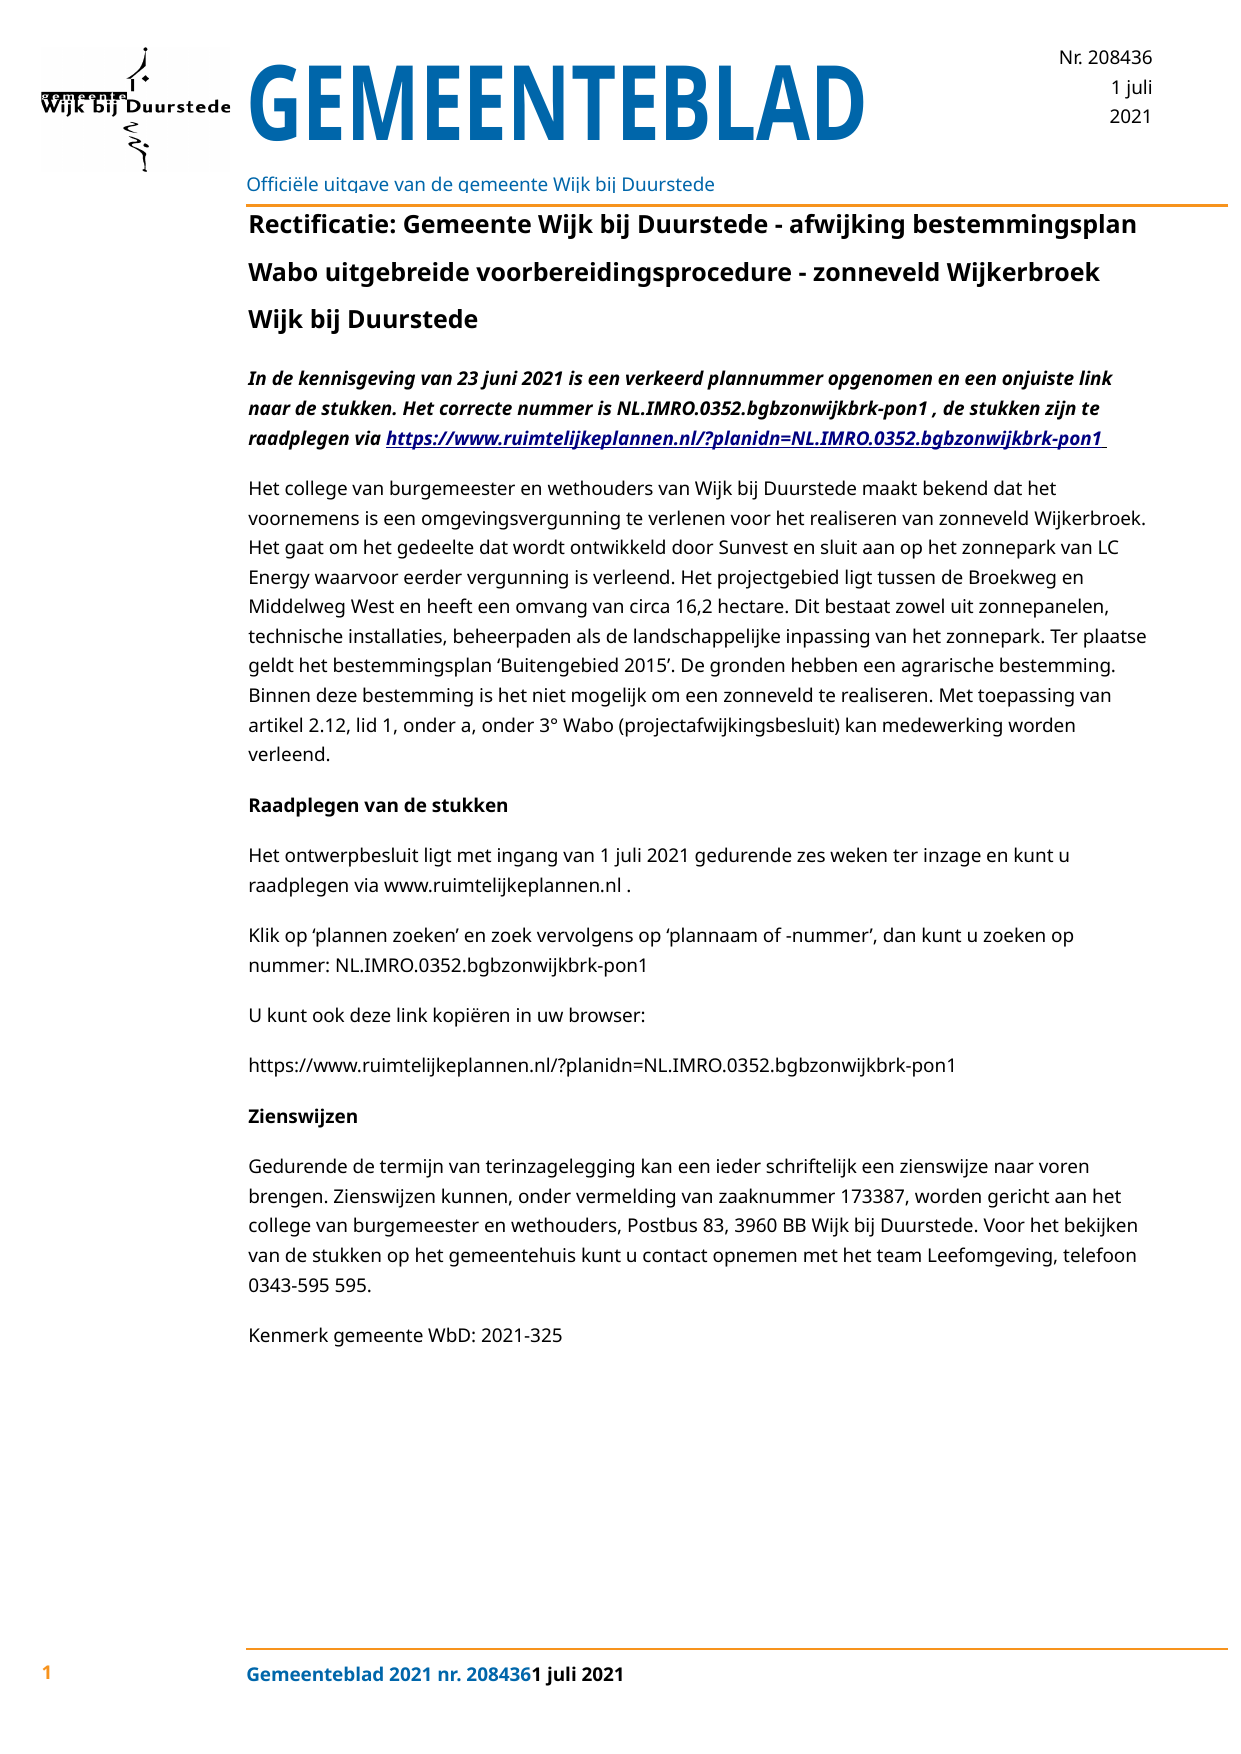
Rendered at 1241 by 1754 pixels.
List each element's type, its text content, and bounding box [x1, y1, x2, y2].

text Het college van burgemeester en wethouders van Wijk bij Duurstede maakt bekend dat het voornemens is een omgevingsvergunning te verlenen voor het realiseren van zonneveld Wijkerbroek. Het gaat om het gedeelte dat wordt ontwikkeld door Sunvest en sluit aan op het zonnepark van LC Energy waarvoor eerder vergunning is verleend. Het projectgebied ligt tussen de Broekweg en Middelweg West en heeft een omvang van circa 16,2 hectare. Dit bestaat zowel uit zonnepanelen, technische installaties, beheerpaden als de landschappelijke inpassing van het zonnepark. Ter plaatse geldt het bestemmingsplan ‘Buitengebied 2015’. De gronden hebben een agrarische bestemming. Binnen deze bestemming is het niet mogelijk om een zonneveld te realiseren. Met toepassing van artikel 2.12, lid 1, onder a, onder 3° Wabo (projectafwijkingsbesluit) kan medewerking worden verleend. [248, 475, 1152, 767]
text Kenmerk gemeente WbD: 2021-325 [248, 1322, 1152, 1348]
text Rectificatie: Gemeente Wijk bij Duurstede - afwijking bestemmingsplan Wabo uitgebreide voorbereidingsprocedure - zonneveld Wijkerbroek Wijk bij Duurstede [248, 207, 1152, 336]
text Het ontwerpbesluit ligt met ingang van 1 juli 2021 gedurende zes weken ter inzage en kunt u raadplegen via www.ruimtelijkeplannen.nl . [248, 842, 1152, 897]
text Gedurende de termijn van terinzagelegging kan een ieder schriftelijk een zienswijze naar voren brengen. Zienswijzen kunnen, onder vermelding van zaaknummer 173387, worden gericht aan het college van burgemeester en wethouders, Postbus 83, 3960 BB Wijk bij Duurstede. Voor het bekijken van de stukken op het gemeentehuis kunt u contact opnemen met het team Leefomgeving, telefoon 0343-595 595. [248, 1153, 1152, 1297]
text Klik op ‘plannen zoeken’ en zoek vervolgens op ‘plannaam of -nummer’, dan kunt u zoeken op nummer: NL.IMRO.0352.bgbzonwijkbrk-pon1 [248, 922, 1152, 977]
text Raadplegen van de stukken [248, 792, 1152, 817]
text In de kennisgeving van 23 juni 2021 is een verkeerd plannummer opgenomen en een onjuiste link naar de stukken. Het correcte nummer is NL.IMRO.0352.bgbzonwijkbrk-pon1 , de stukken zijn te raadplegen via https://www.ruimtelijkeplannen.nl/?planidn=NL.IMRO.0352.bgbzonwijkbrk-pon1 [248, 366, 1152, 450]
text Zienswijzen [248, 1103, 1152, 1129]
text https://www.ruimtelijkeplannen.nl/?planidn=NL.IMRO.0352.bgbzonwijkbrk-pon1 [248, 1053, 1152, 1078]
text U kunt ook deze link kopiëren in uw browser: [248, 1002, 1152, 1028]
picture [41, 47, 231, 172]
